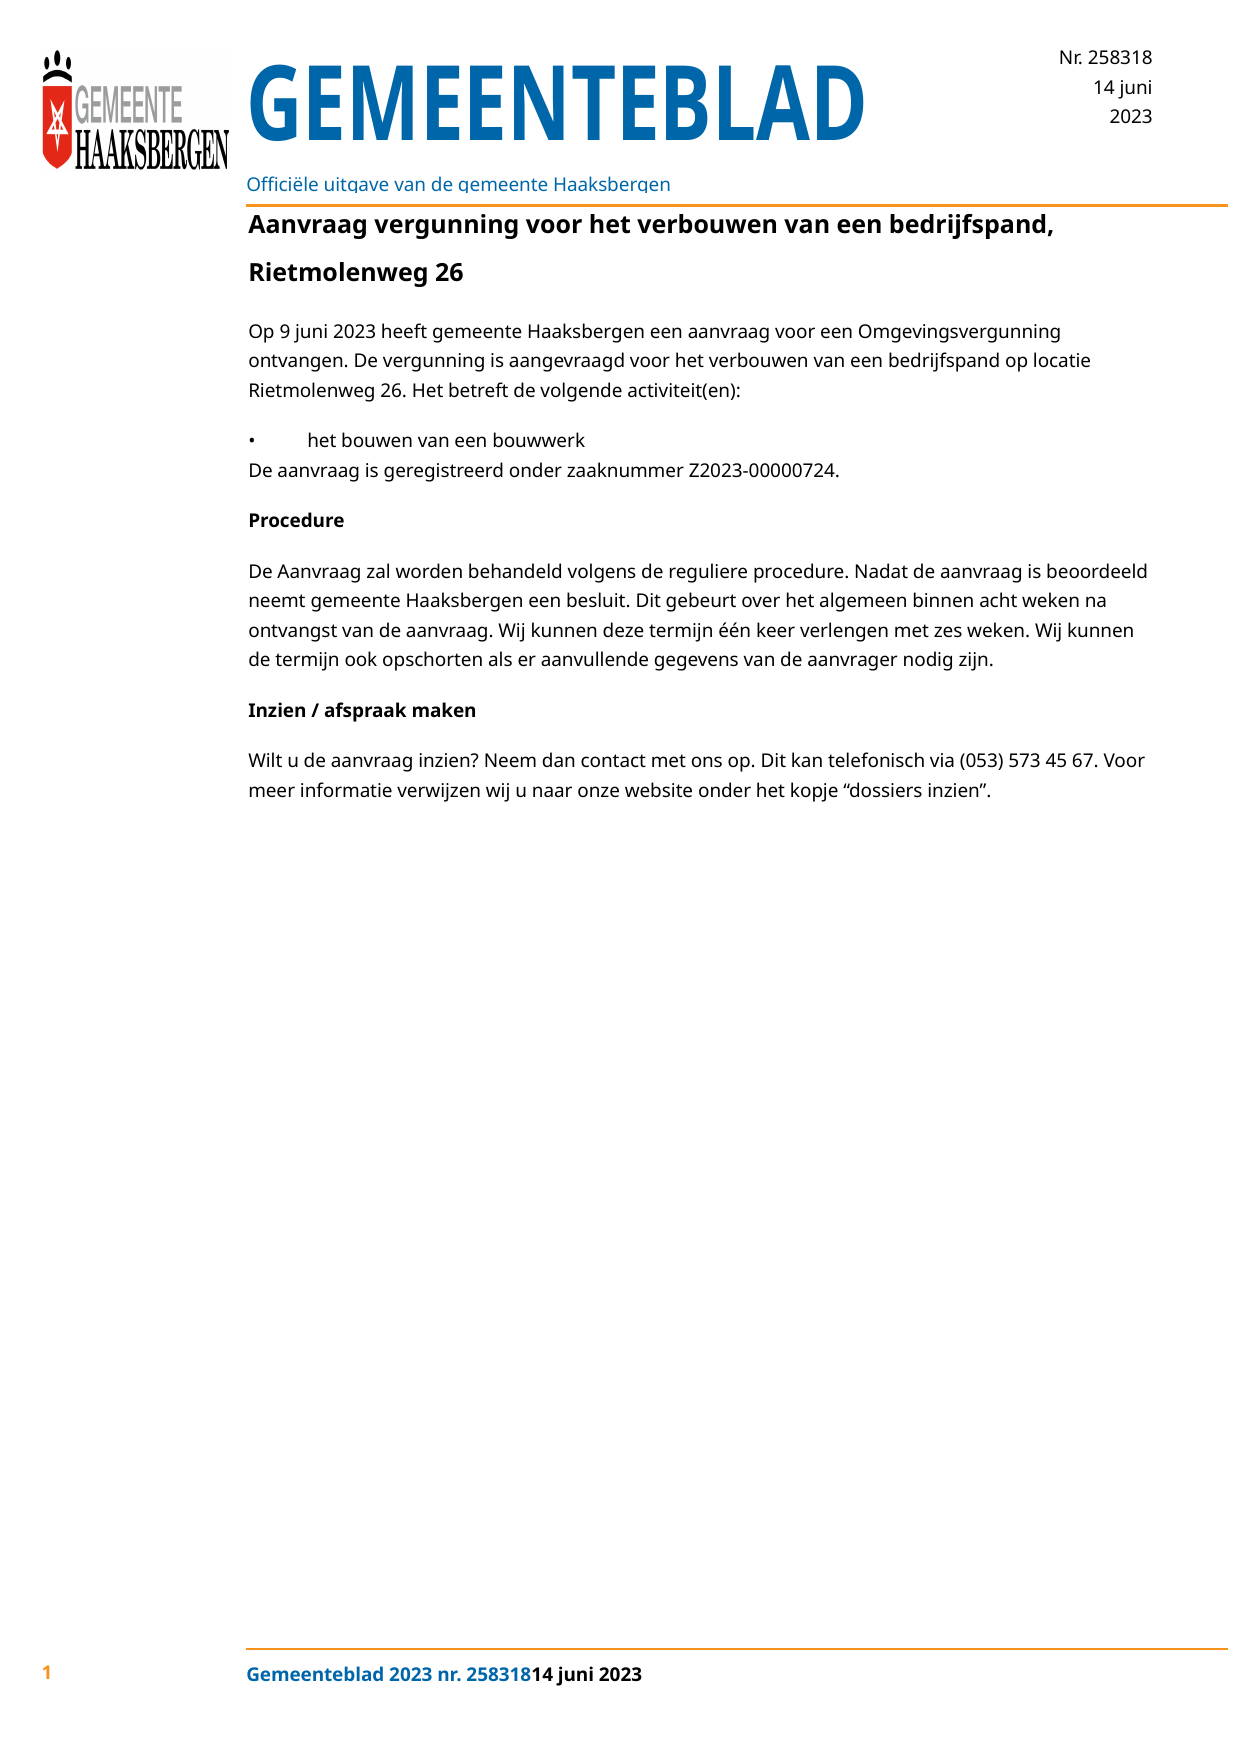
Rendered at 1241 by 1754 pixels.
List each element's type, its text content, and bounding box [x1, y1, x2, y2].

text Inzien / afspraak maken [248, 697, 1152, 723]
text Wilt u de aanvraag inzien? Neem dan contact met ons op. Dit kan telefonisch via (053) 573 45 67. Voor meer informatie verwijzen wij u naar onze website onder het kopje “dossiers inzien”. [248, 747, 1152, 803]
text De aanvraag is geregistreerd onder zaaknummer Z2023-00000724. [248, 457, 1152, 483]
text De Aanvraag zal worden behandeld volgens de reguliere procedure. Nadat de aanvraag is beoordeeld neemt gemeente Haaksbergen een besluit. Dit gebeurt over het algemeen binnen acht weken na ontvangst van de aanvraag. Wij kunnen deze termijn één keer verlengen met zes weken. Wij kunnen de termijn ook opschorten als er aanvullende gegevens van de aanvrager nodig zijn. [248, 558, 1152, 672]
picture [41, 47, 231, 172]
text Procedure [248, 507, 1152, 533]
text Aanvraag vergunning voor het verbouwen van een bedrijfspand, Rietmolenweg 26 [248, 207, 1152, 288]
text Op 9 juni 2023 heeft gemeente Haaksbergen een aanvraag voor een Omgevingsvergunning ontvangen. De vergunning is aangevraagd voor het verbouwen van een bedrijfspand op locatie Rietmolenweg 26. Het betreft de volgende activiteit(en): [248, 318, 1152, 403]
list het bouwen van een bouwwerk [248, 427, 1152, 453]
